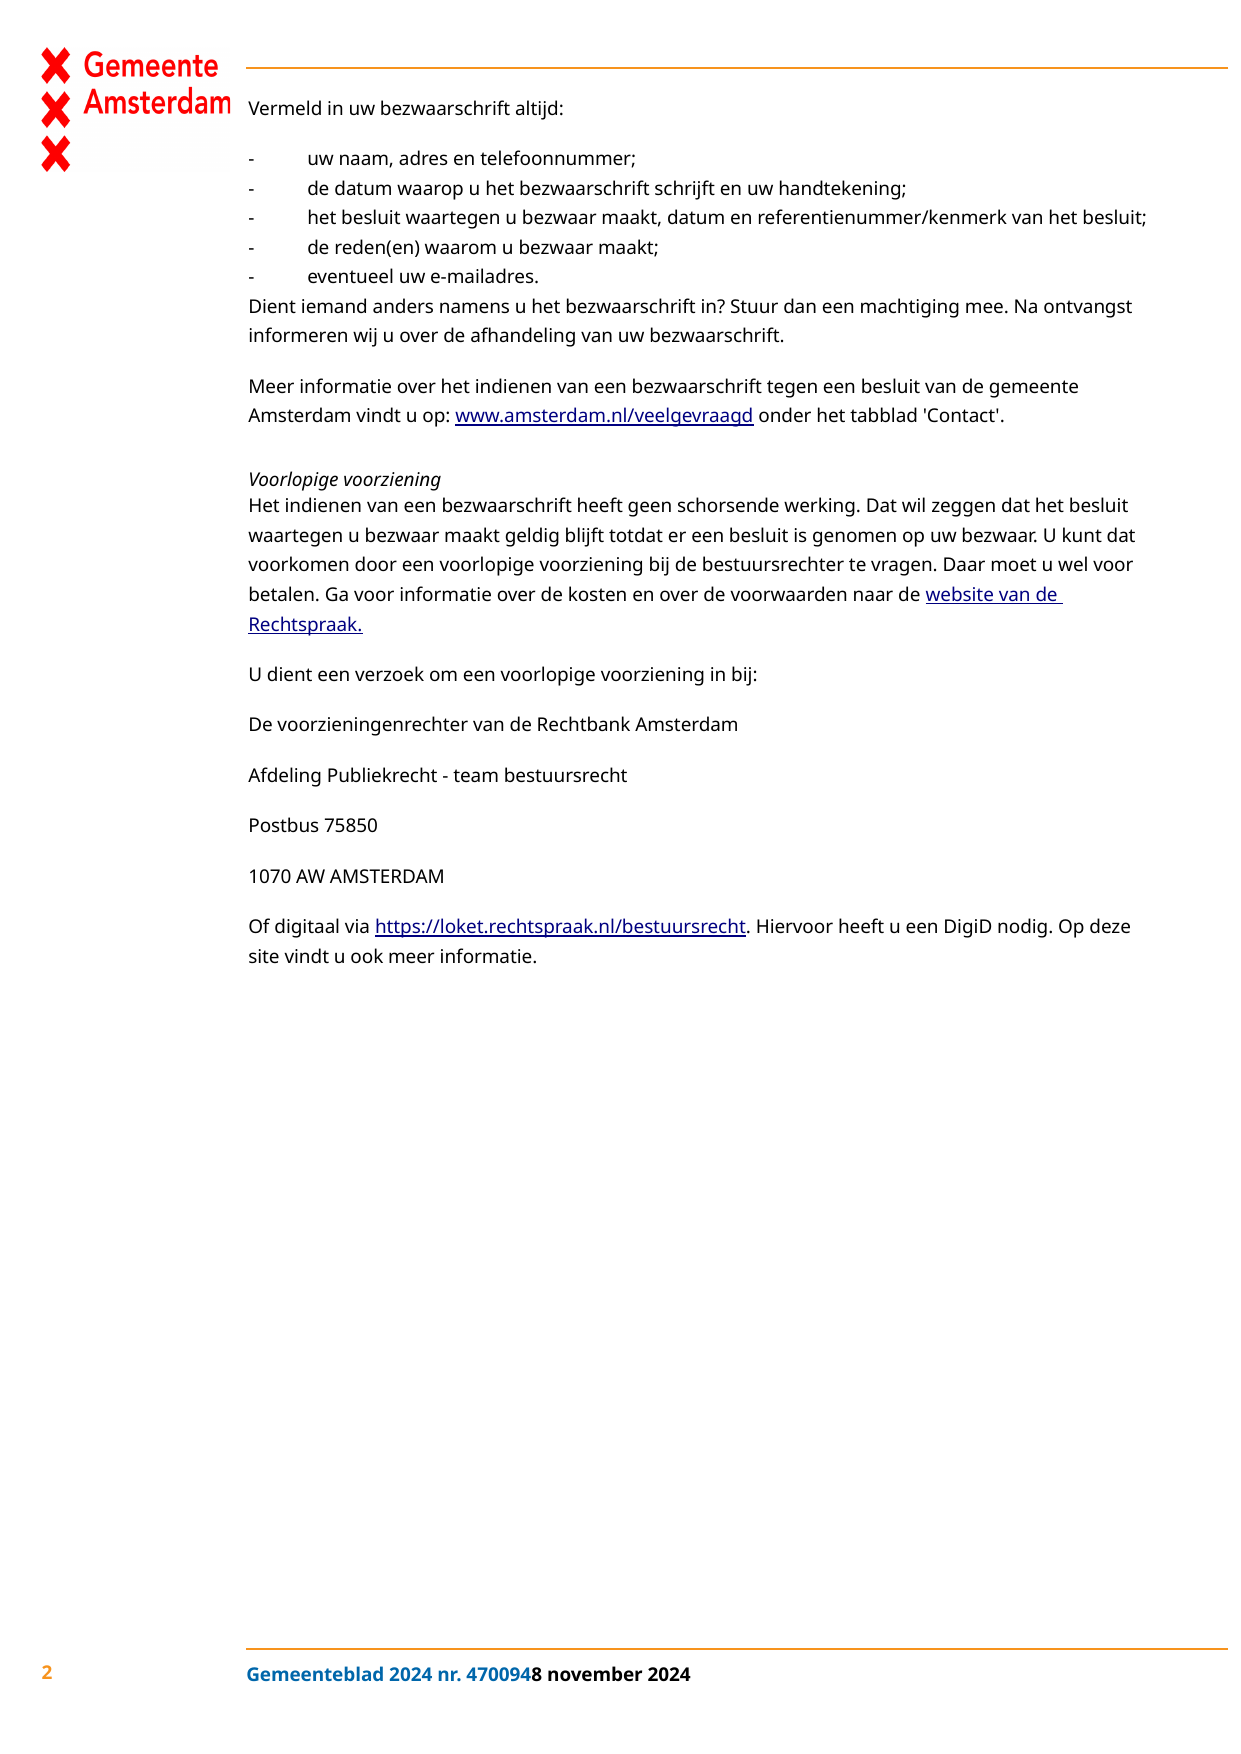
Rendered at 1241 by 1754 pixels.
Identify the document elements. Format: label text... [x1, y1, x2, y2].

text De voorzieningenrechter van de Rechtbank Amsterdam [248, 712, 1152, 737]
text U dient een verzoek om een voorlopige voorziening in bij: [248, 661, 1152, 687]
list de datum waarop u het bezwaarschrift schrijft en uw handtekening; [248, 175, 1152, 201]
list de reden(en) waarom u bezwaar maakt; [248, 234, 1152, 260]
text Afdeling Publiekrecht - team bestuursrecht [248, 762, 1152, 788]
text Voorlopige voorziening [248, 467, 1152, 492]
picture [41, 47, 231, 172]
text Dient iemand anders namens u het bezwaarschrift in? Stuur dan een machtiging mee. Na ontvangst informeren wij u over de afhandeling van uw bezwaarschrift. [248, 293, 1152, 348]
text Meer informatie over het indienen van een bezwaarschrift tegen een besluit van de gemeente Amsterdam vindt u op: www.amsterdam.nl/veelgevraagd onder het tabblad 'Contact'. [248, 373, 1152, 428]
text 1070 AW AMSTERDAM [248, 863, 1152, 888]
text Vermeld in uw bezwaarschrift altijd: [248, 95, 1152, 121]
list het besluit waartegen u bezwaar maakt, datum en referentienummer/kenmerk van het besluit; [248, 204, 1152, 230]
list uw naam, adres en telefoonnummer; [248, 145, 1152, 171]
list eventueel uw e-mailadres. [248, 263, 1152, 289]
text Postbus 75850 [248, 812, 1152, 838]
text Of digitaal via https://loket.rechtspraak.nl/bestuursrecht. Hiervoor heeft u een DigiD nodig. Op deze site vindt u ook meer informatie. [248, 913, 1152, 968]
text Het indienen van een bezwaarschrift heeft geen schorsende werking. Dat wil zeggen dat het besluit waartegen u bezwaar maakt geldig blijft totdat er een besluit is genomen op uw bezwaar. U kunt dat voorkomen door een voorlopige voorziening bij de bestuursrechter te vragen. Daar moet u wel voor betalen. Ga voor informatie over de kosten en over de voorwaarden naar de website van de Rechtspraak. [248, 492, 1152, 636]
